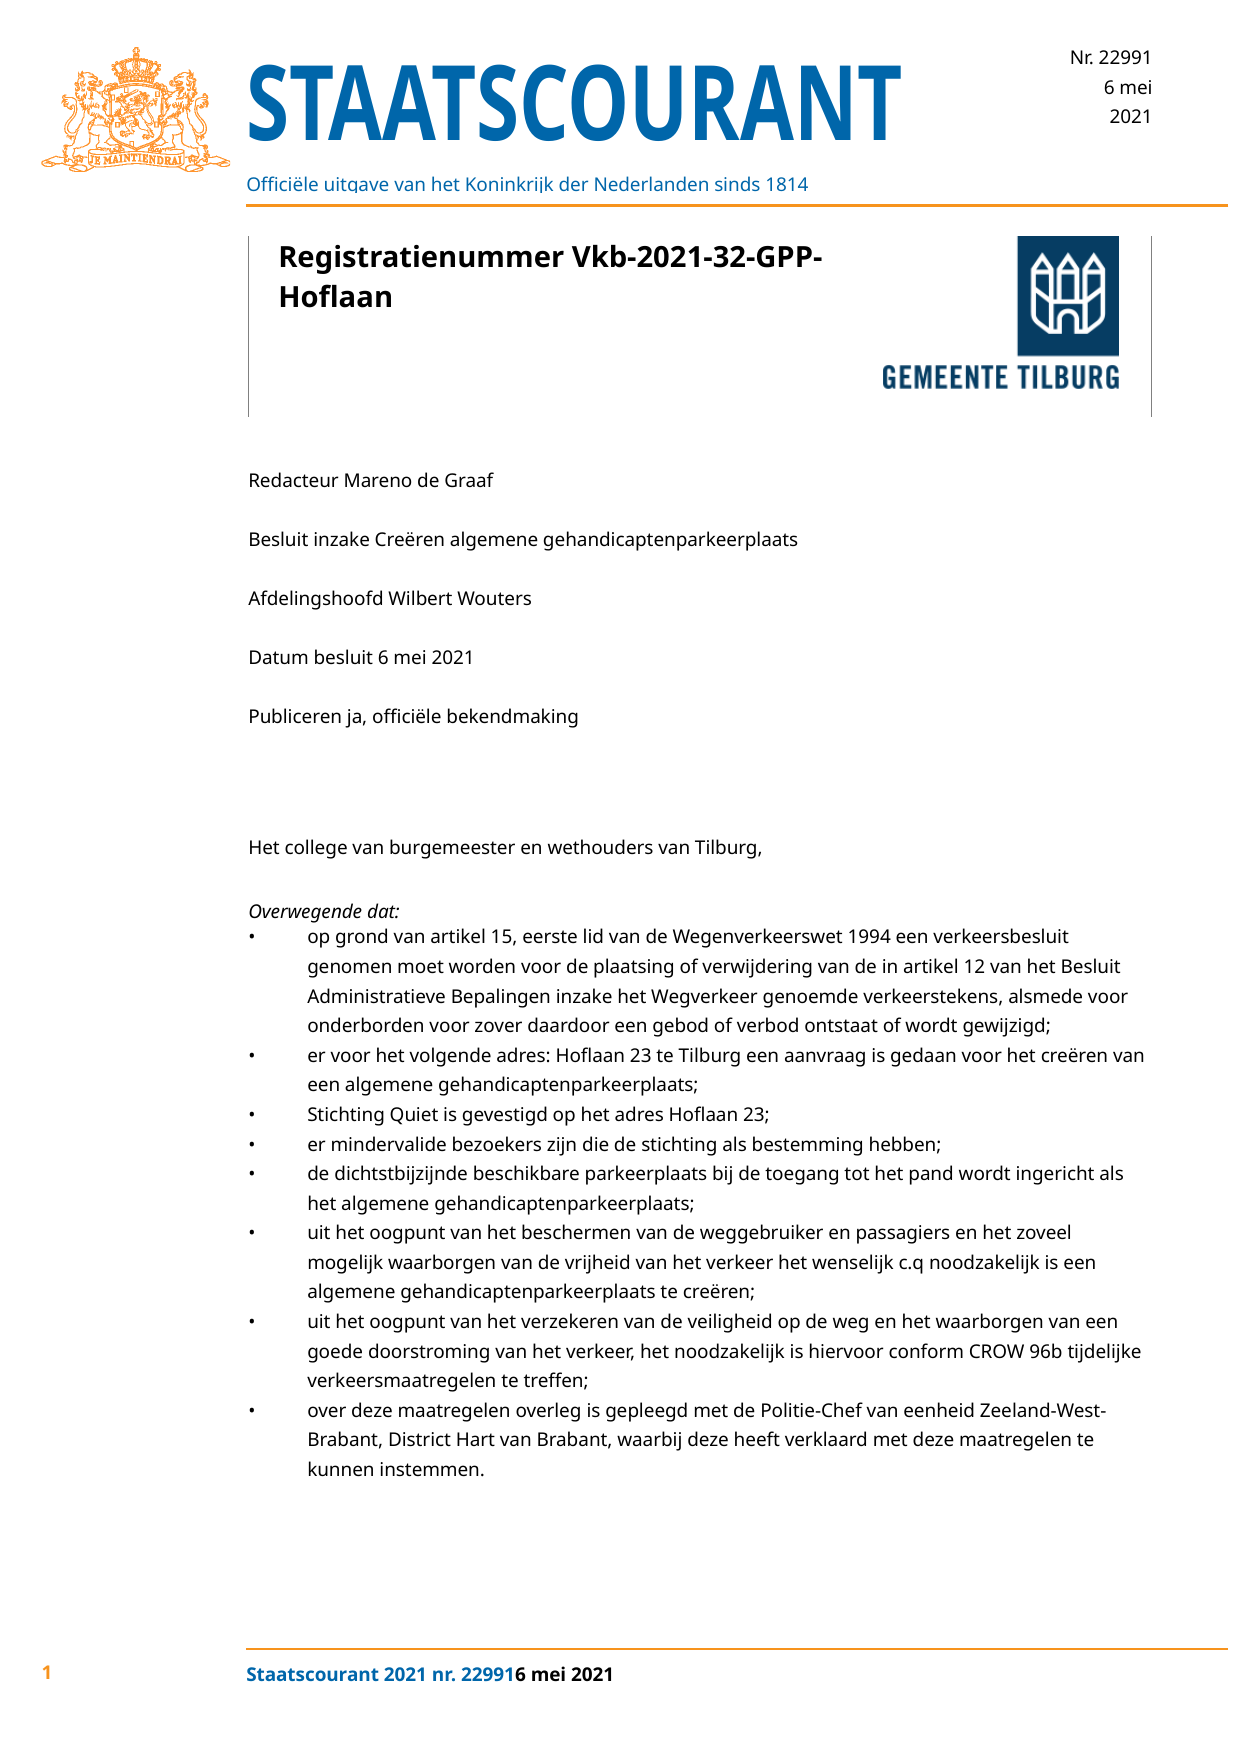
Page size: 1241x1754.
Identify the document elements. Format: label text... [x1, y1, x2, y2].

text Afdelingshoofd Wilbert Wouters [248, 585, 1152, 611]
table_header Registratienummer Vkb-2021-32-GPP-Hoflaan [249, 236, 850, 417]
table_header [850, 236, 1151, 417]
list uit het oogpunt van het beschermen van de weggebruiker en passagiers en het zoveel mogelijk waarborgen van de vrijheid van het verkeer het wenselijk c.q noodzakelijk is een algemene gehandicaptenparkeerplaats te creëren; [248, 1219, 1152, 1304]
list er mindervalide bezoekers zijn die de stichting als bestemming hebben; [248, 1131, 1152, 1156]
list de dichtstbijzijnde beschikbare parkeerplaats bij de toegang tot het pand wordt ingericht als het algemene gehandicaptenparkeerplaats; [248, 1160, 1152, 1216]
text Het college van burgemeester en wethouders van Tilburg, [248, 834, 1152, 860]
text Overwegende dat: [248, 898, 1152, 924]
list Stichting Quiet is gevestigd op het adres Hoflaan 23; [248, 1101, 1152, 1127]
list op grond van artikel 15, eerste lid van de Wegenverkeerswet 1994 een verkeersbesluit genomen moet worden voor de plaatsing of verwijdering van de in artikel 12 van het Besluit Administratieve Bepalingen inzake het Wegverkeer genoemde verkeerstekens, alsmede voor onderborden voor zover daardoor een gebod of verbod ontstaat of wordt gewijzigd; [248, 924, 1152, 1038]
picture [882, 236, 1119, 391]
text Redacteur Mareno de Graaf [248, 467, 1152, 493]
list er voor het volgende adres: Hoflaan 23 te Tilburg een aanvraag is gedaan voor het creëren van een algemene gehandicaptenparkeerplaats; [248, 1042, 1152, 1097]
text Publiceren ja, officiële bekendmaking [248, 703, 1152, 729]
list uit het oogpunt van het verzekeren van de veiligheid op de weg en het waarborgen van een goede doorstroming van het verkeer, het noodzakelijk is hiervoor conform CROW 96b tijdelijke verkeersmaatregelen te treffen; [248, 1308, 1152, 1393]
text Besluit inzake Creëren algemene gehandicaptenparkeerplaats [248, 526, 1152, 552]
text Datum besluit 6 mei 2021 [248, 644, 1152, 670]
list over deze maatregelen overleg is gepleegd met de Politie-Chef van eenheid Zeeland-West-Brabant, District Hart van Brabant, waarbij deze heeft verklaard met deze maatregelen te kunnen instemmen. [248, 1397, 1152, 1482]
picture [41, 47, 231, 172]
